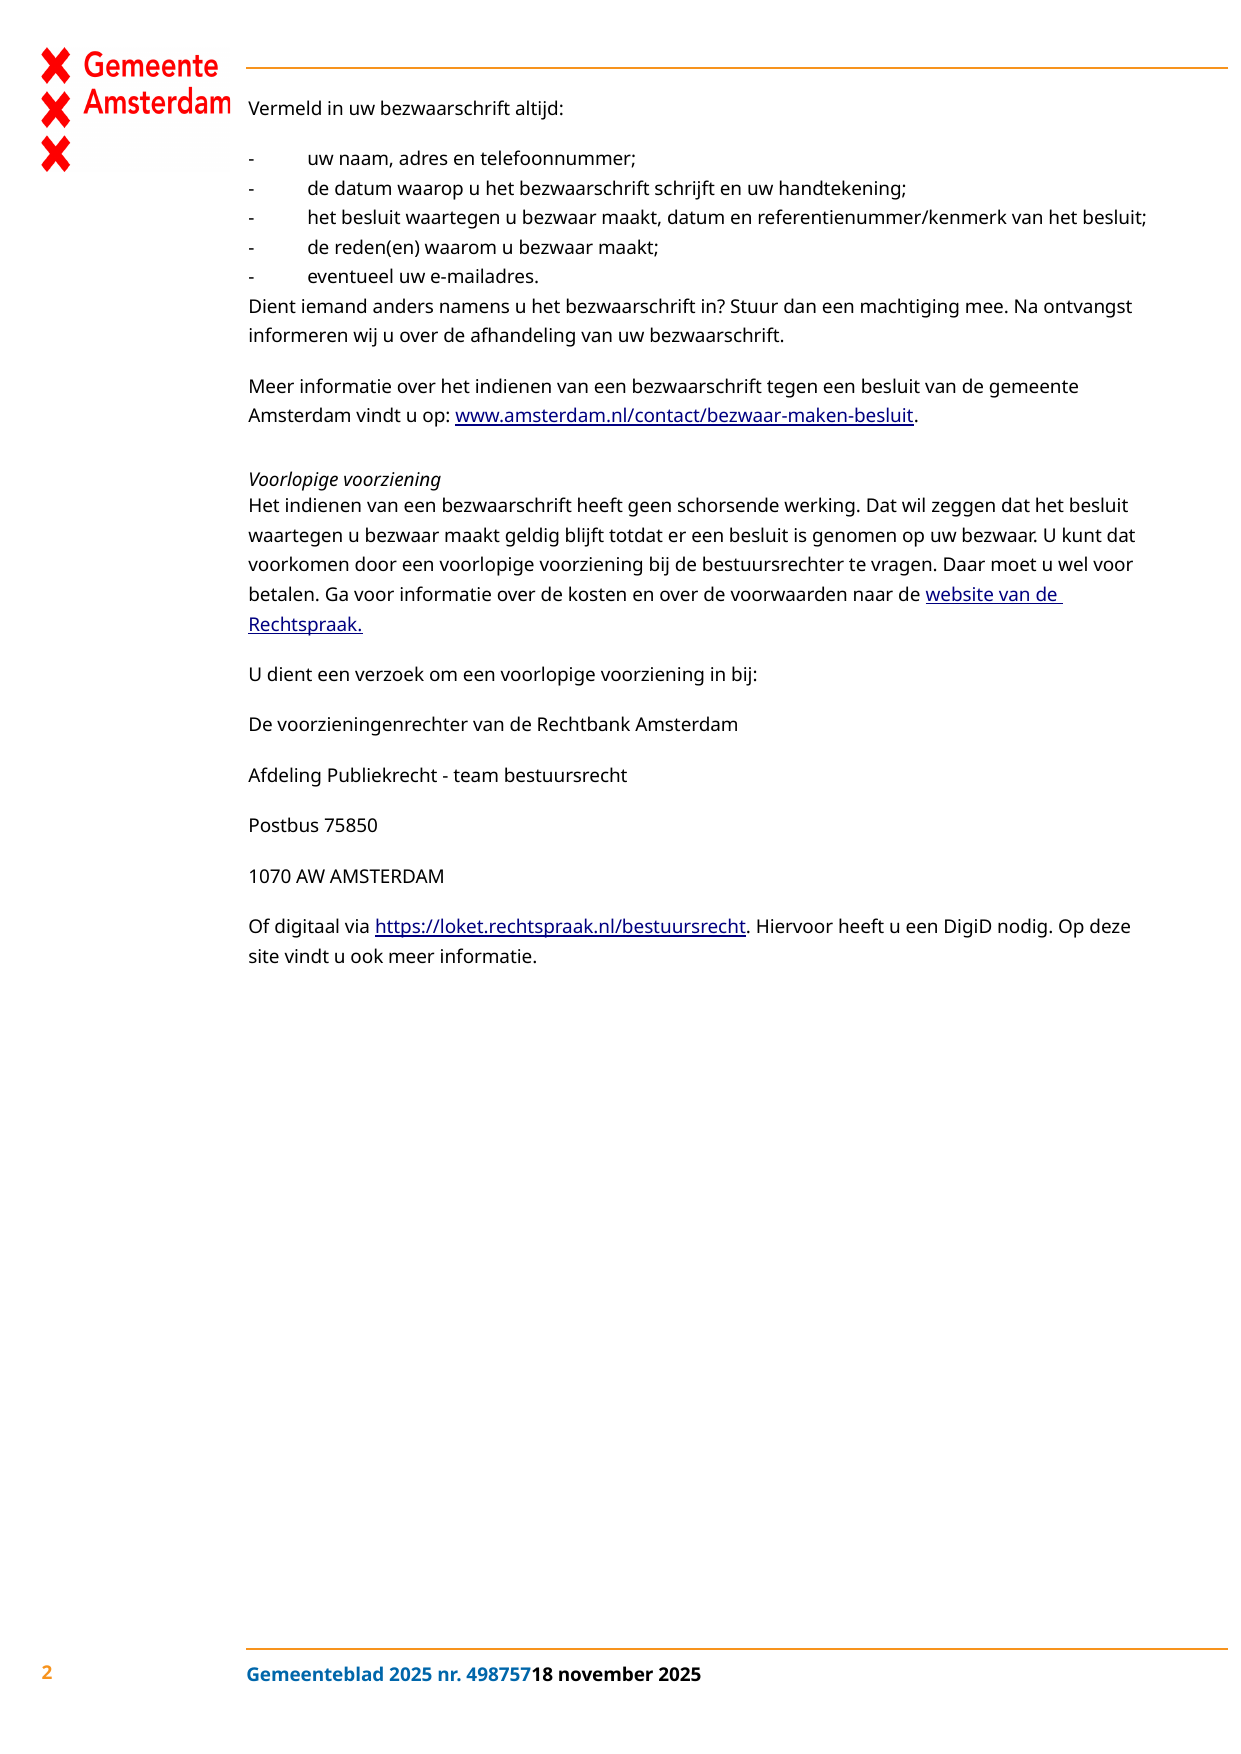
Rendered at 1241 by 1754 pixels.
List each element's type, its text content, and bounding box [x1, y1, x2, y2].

text 1070 AW AMSTERDAM [248, 863, 1152, 888]
list de datum waarop u het bezwaarschrift schrijft en uw handtekening; [248, 175, 1152, 201]
text Afdeling Publiekrecht - team bestuursrecht [248, 762, 1152, 788]
text Postbus 75850 [248, 812, 1152, 838]
list het besluit waartegen u bezwaar maakt, datum en referentienummer/kenmerk van het besluit; [248, 204, 1152, 230]
text Meer informatie over het indienen van een bezwaarschrift tegen een besluit van de gemeente Amsterdam vindt u op: www.amsterdam.nl/contact/bezwaar-maken-besluit. [248, 373, 1152, 428]
text Voorlopige voorziening [248, 467, 1152, 492]
text Het indienen van een bezwaarschrift heeft geen schorsende werking. Dat wil zeggen dat het besluit waartegen u bezwaar maakt geldig blijft totdat er een besluit is genomen op uw bezwaar. U kunt dat voorkomen door een voorlopige voorziening bij de bestuursrechter te vragen. Daar moet u wel voor betalen. Ga voor informatie over de kosten en over de voorwaarden naar de website van de Rechtspraak. [248, 492, 1152, 636]
list eventueel uw e-mailadres. [248, 263, 1152, 289]
text Vermeld in uw bezwaarschrift altijd: [248, 95, 1152, 121]
list de reden(en) waarom u bezwaar maakt; [248, 234, 1152, 260]
text U dient een verzoek om een voorlopige voorziening in bij: [248, 661, 1152, 687]
text De voorzieningenrechter van de Rechtbank Amsterdam [248, 712, 1152, 737]
text Dient iemand anders namens u het bezwaarschrift in? Stuur dan een machtiging mee. Na ontvangst informeren wij u over de afhandeling van uw bezwaarschrift. [248, 293, 1152, 348]
picture [41, 47, 231, 172]
text Of digitaal via https://loket.rechtspraak.nl/bestuursrecht. Hiervoor heeft u een DigiD nodig. Op deze site vindt u ook meer informatie. [248, 913, 1152, 968]
list uw naam, adres en telefoonnummer; [248, 145, 1152, 171]
